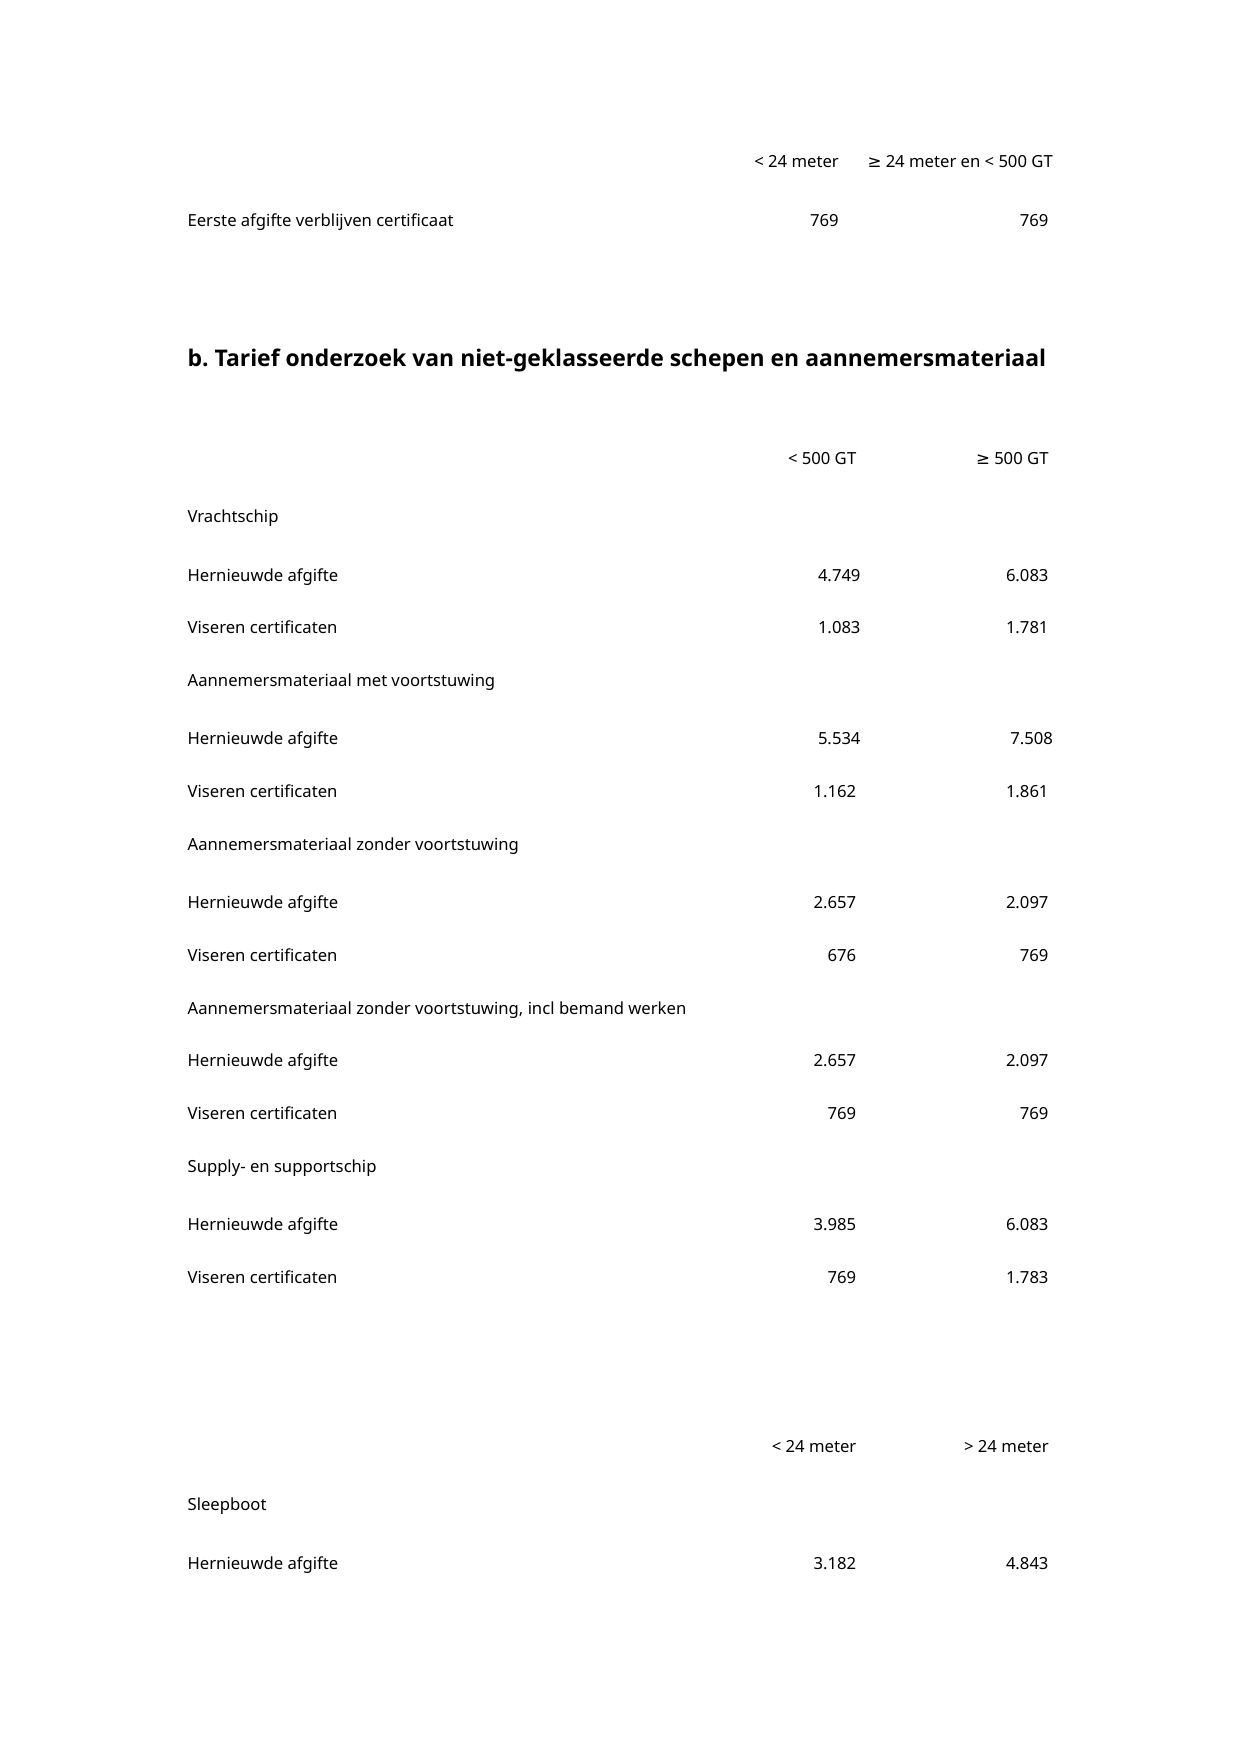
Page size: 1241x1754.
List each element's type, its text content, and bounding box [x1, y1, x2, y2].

table_cell  3.985 [651, 1213, 860, 1266]
table_header < 24 meter [651, 1435, 860, 1493]
table_cell Viseren certificaten [188, 780, 651, 832]
table_cell Viseren certificaten [188, 1266, 651, 1318]
table_cell Viseren certificaten [188, 944, 651, 996]
table_cell  2.097 [860, 891, 1053, 943]
table_cell Hernieuwde afgifte [188, 563, 651, 616]
table_cell [651, 1493, 860, 1551]
table_cell  769 [651, 1102, 860, 1154]
table_cell Aannemersmateriaal met voortstuwing [188, 669, 651, 727]
table_cell  2.657 [651, 891, 860, 943]
subtitle b. Tarief onderzoek van niet-geklasseerde schepen en aannemersmateriaal [187, 342, 1053, 373]
table_cell  769 [860, 1102, 1053, 1154]
table_cell Hernieuwde afgifte [188, 1551, 651, 1574]
table_header [188, 446, 651, 505]
table_cell  6.083 [860, 1213, 1053, 1266]
table_header ≥ 500 GT [860, 446, 1053, 505]
table_cell [860, 669, 1053, 727]
table_cell  4.843 [860, 1551, 1053, 1574]
table_cell [651, 505, 860, 563]
table_cell  6.083 [860, 563, 1053, 616]
table_cell Hernieuwde afgifte [188, 1049, 651, 1102]
table_header [188, 1435, 651, 1493]
table_cell Viseren certificaten [188, 1102, 651, 1154]
table_cell Sleepboot [188, 1493, 651, 1551]
table_cell  4.749 [651, 563, 860, 616]
table_cell [651, 833, 860, 891]
table_cell  2.657 [651, 1049, 860, 1102]
table_cell [860, 505, 1053, 563]
table_cell  7.508 [860, 727, 1053, 780]
table_cell Hernieuwde afgifte [188, 1213, 651, 1266]
table_cell  769 [651, 1266, 860, 1318]
table_header [188, 150, 633, 208]
table_cell  5.534 [651, 727, 860, 780]
table_cell  769 [843, 209, 1053, 261]
table_cell [651, 1154, 860, 1213]
table_cell Hernieuwde afgifte [188, 727, 651, 780]
table_cell Vrachtschip [188, 505, 651, 563]
table_cell  1.861 [860, 780, 1053, 832]
table_header > 24 meter [860, 1435, 1053, 1493]
table_cell [860, 1493, 1053, 1551]
table_cell [651, 669, 860, 727]
table_cell Aannemersmateriaal zonder voortstuwing [188, 833, 651, 891]
table_header ≥ 24 meter en < 500 GT [843, 150, 1053, 208]
table_header < 500 GT [651, 446, 860, 505]
table_cell  1.781 [860, 616, 1053, 668]
table_cell  3.182 [651, 1551, 860, 1574]
table_cell  1.083 [651, 616, 860, 668]
table_cell [860, 833, 1053, 891]
table_cell Eerste afgifte verblijven certificaat [188, 209, 633, 261]
table_cell Hernieuwde afgifte [188, 891, 651, 943]
table_cell  769 [633, 209, 843, 261]
table_cell  1.162 [651, 780, 860, 832]
table_cell Supply- en supportschip [188, 1154, 651, 1213]
table_cell Aannemersmateriaal zonder voortstuwing, incl bemand werken [188, 996, 1053, 1049]
table_cell  2.097 [860, 1049, 1053, 1102]
table_cell  769 [860, 944, 1053, 996]
table_cell [860, 1154, 1053, 1213]
table_cell  676 [651, 944, 860, 996]
table_cell Viseren certificaten [188, 616, 651, 668]
table_cell  1.783 [860, 1266, 1053, 1318]
table_header < 24 meter [633, 150, 843, 208]
